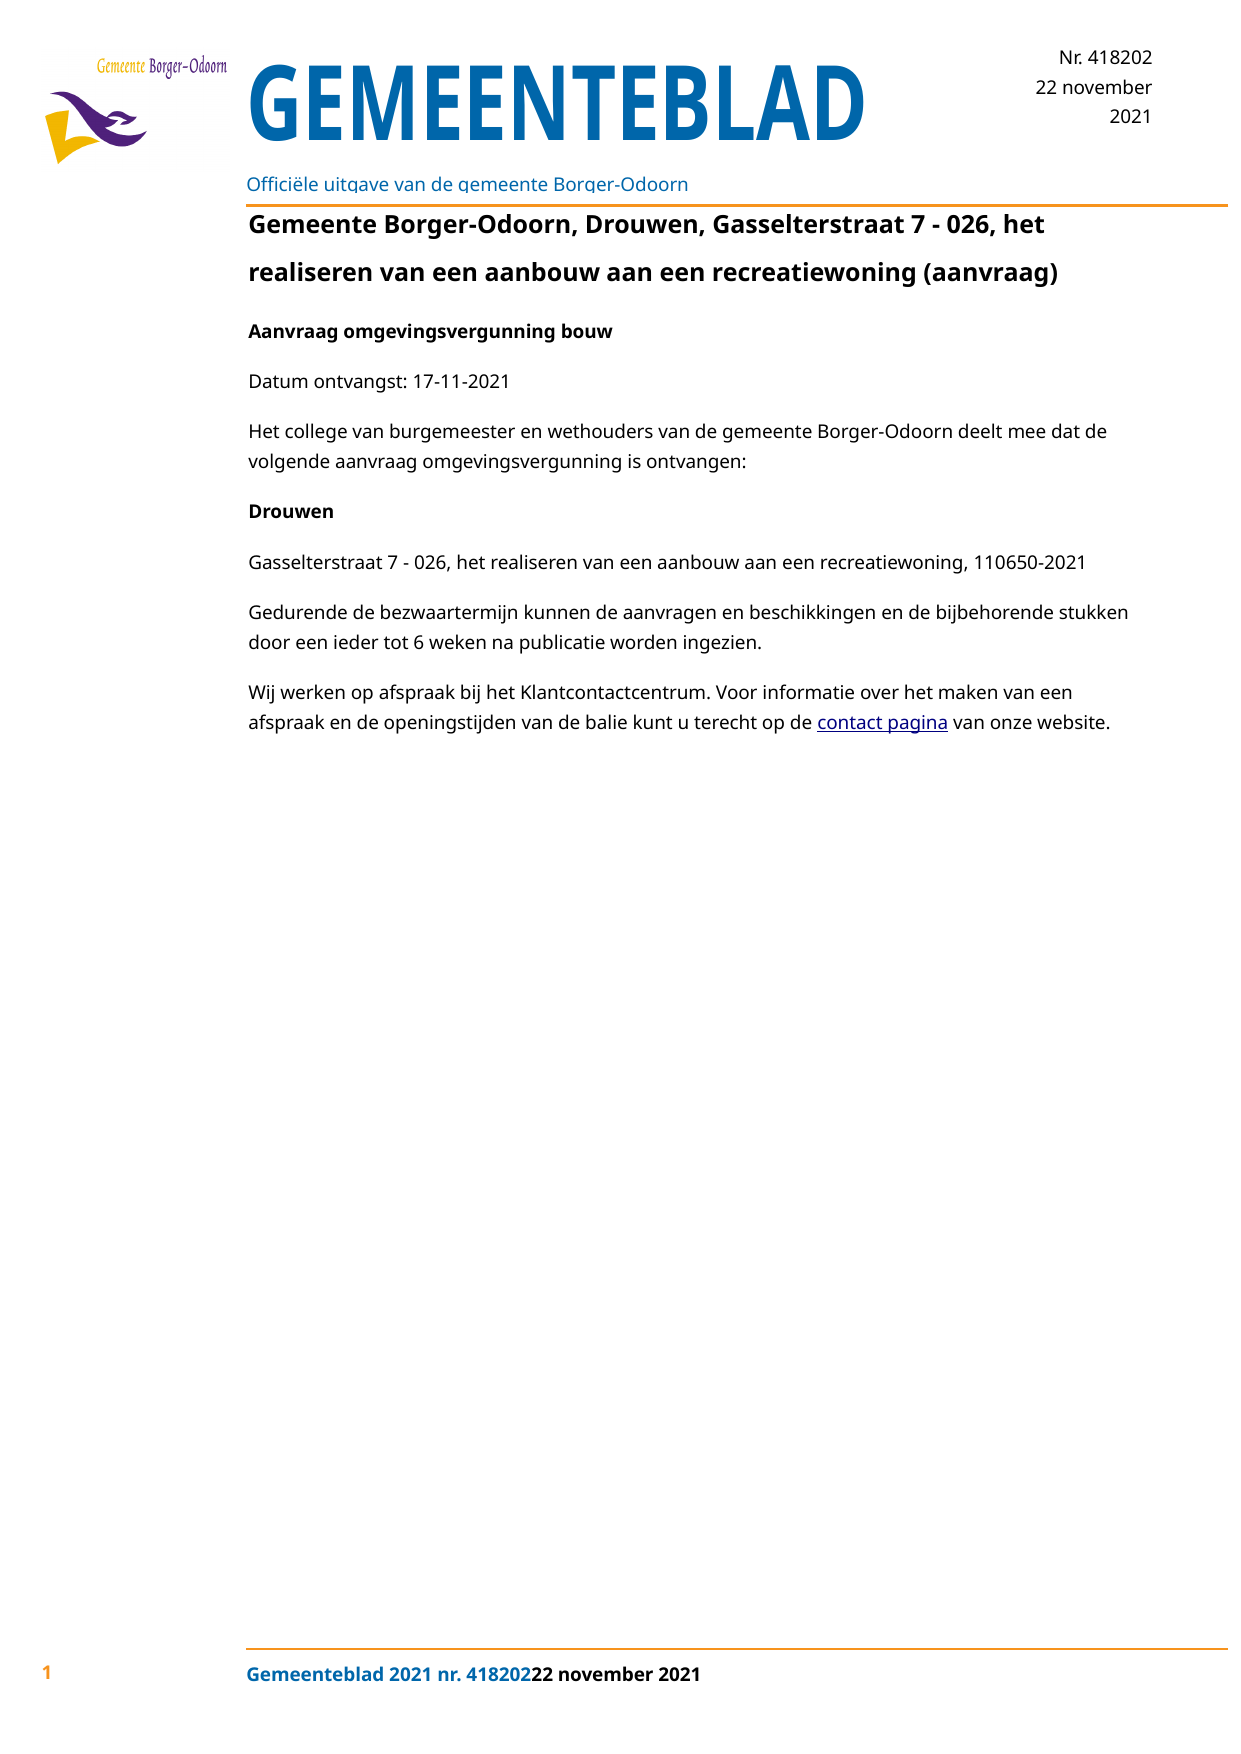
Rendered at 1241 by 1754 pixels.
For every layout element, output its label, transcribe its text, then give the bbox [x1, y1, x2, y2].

text Drouwen [248, 499, 1152, 524]
text Datum ontvangst: 17-11-2021 [248, 368, 1152, 394]
picture [41, 47, 231, 172]
text Gedurende de bezwaartermijn kunnen de aanvragen en beschikkingen en de bijbehorende stukken door een ieder tot 6 weken na publicatie worden ingezien. [248, 599, 1152, 655]
text Wij werken op afspraak bij het Klantcontactcentrum. Voor informatie over het maken van een afspraak en de openingstijden van de balie kunt u terecht op de contact pagina van onze website. [248, 679, 1152, 735]
text Gemeente Borger-Odoorn, Drouwen, Gasselterstraat 7 - 026, het realiseren van een aanbouw aan een recreatiewoning (aanvraag) [248, 207, 1152, 288]
text Het college van burgemeester en wethouders van de gemeente Borger-Odoorn deelt mee dat de volgende aanvraag omgevingsvergunning is ontvangen: [248, 419, 1152, 474]
text Aanvraag omgevingsvergunning bouw [248, 318, 1152, 344]
text Gasselterstraat 7 - 026, het realiseren van een aanbouw aan een recreatiewoning, 110650-2021 [248, 549, 1152, 575]
